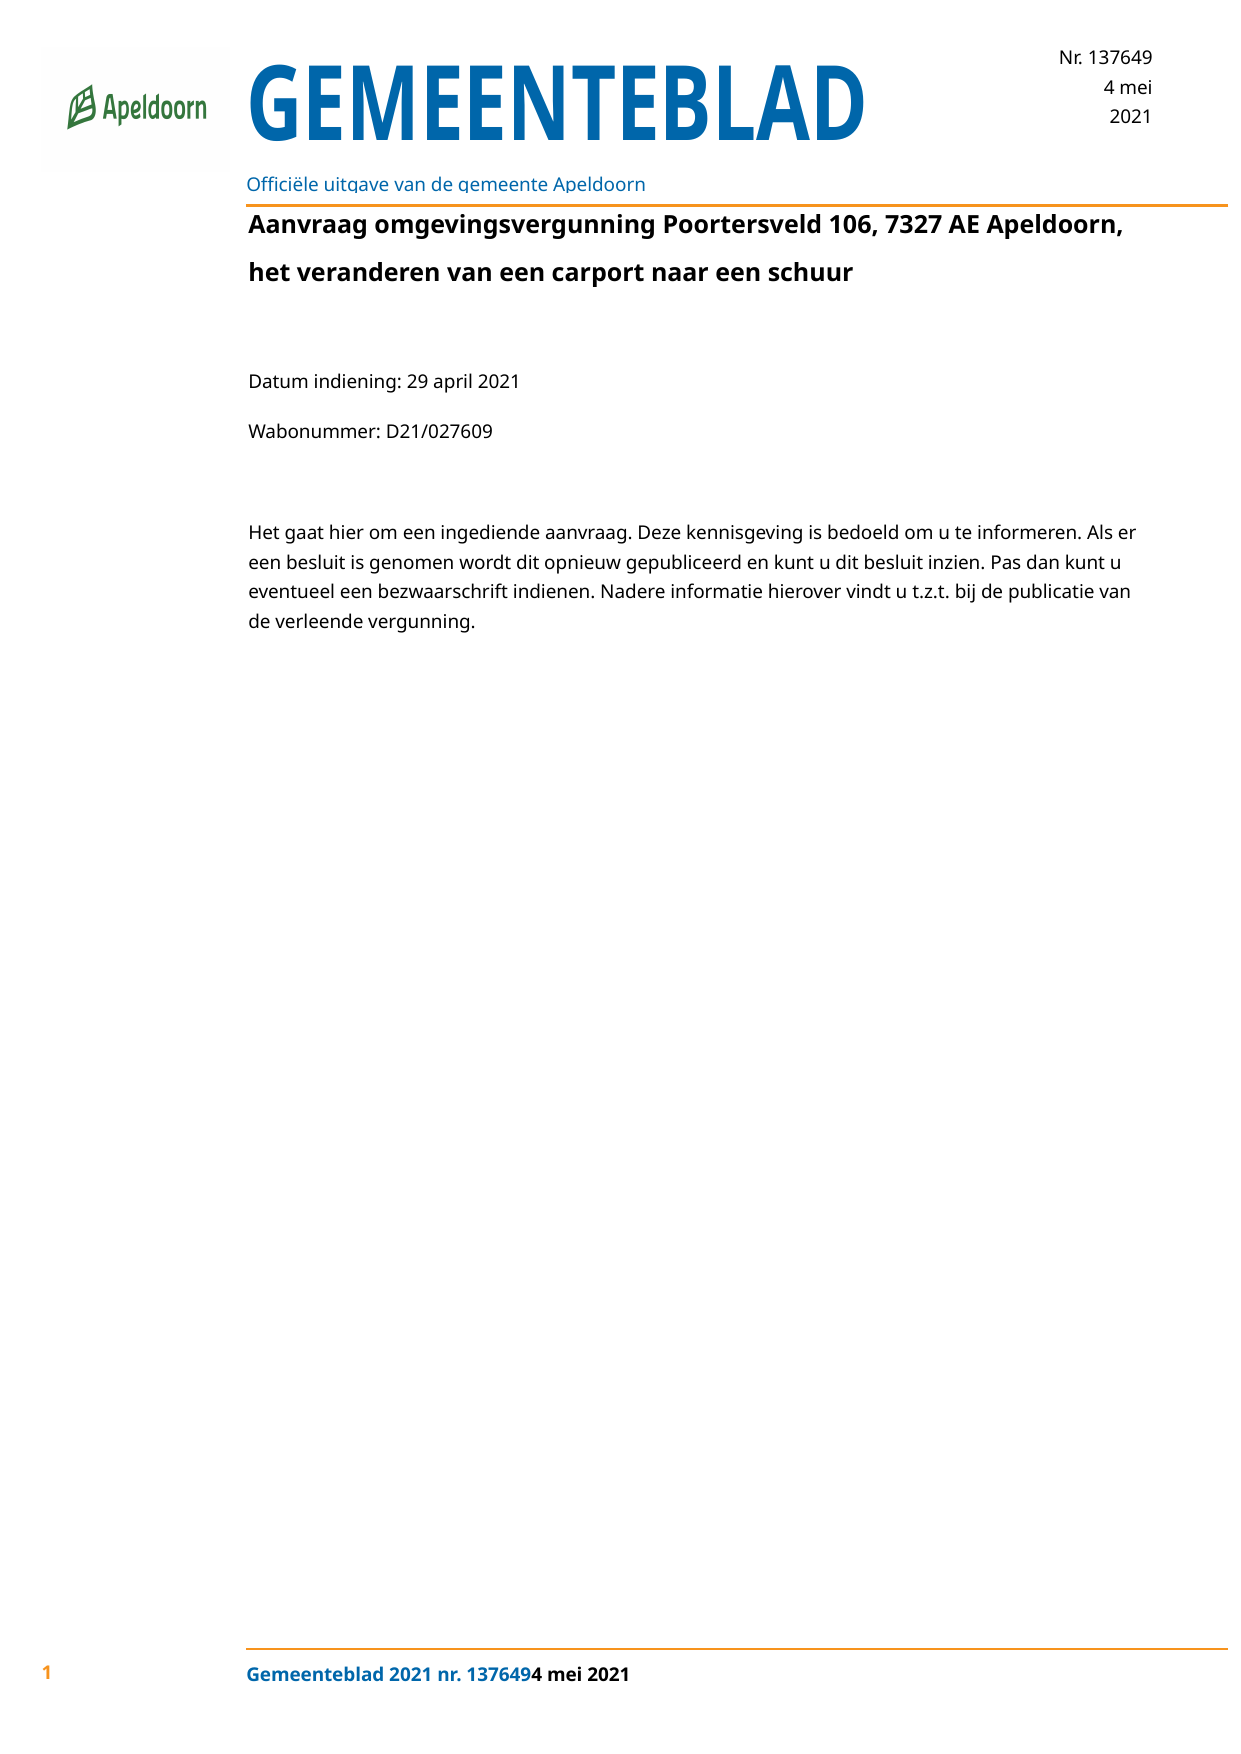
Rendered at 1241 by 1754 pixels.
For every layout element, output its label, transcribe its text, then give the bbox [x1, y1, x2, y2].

text Wabonummer: D21/027609 [248, 419, 1152, 444]
text Datum indiening: 29 april 2021 [248, 368, 1152, 394]
picture [41, 47, 231, 172]
text Het gaat hier om een ingediende aanvraag. Deze kennisgeving is bedoeld om u te informeren. Als er een besluit is genomen wordt dit opnieuw gepubliceerd en kunt u dit besluit inzien. Pas dan kunt u eventueel een bezwaarschrift indienen. Nadere informatie hierover vindt u t.z.t. bij de publicatie van de verleende vergunning. [248, 519, 1152, 634]
text Aanvraag omgevingsvergunning Poortersveld 106, 7327 AE Apeldoorn, het veranderen van een carport naar een schuur [248, 207, 1152, 288]
